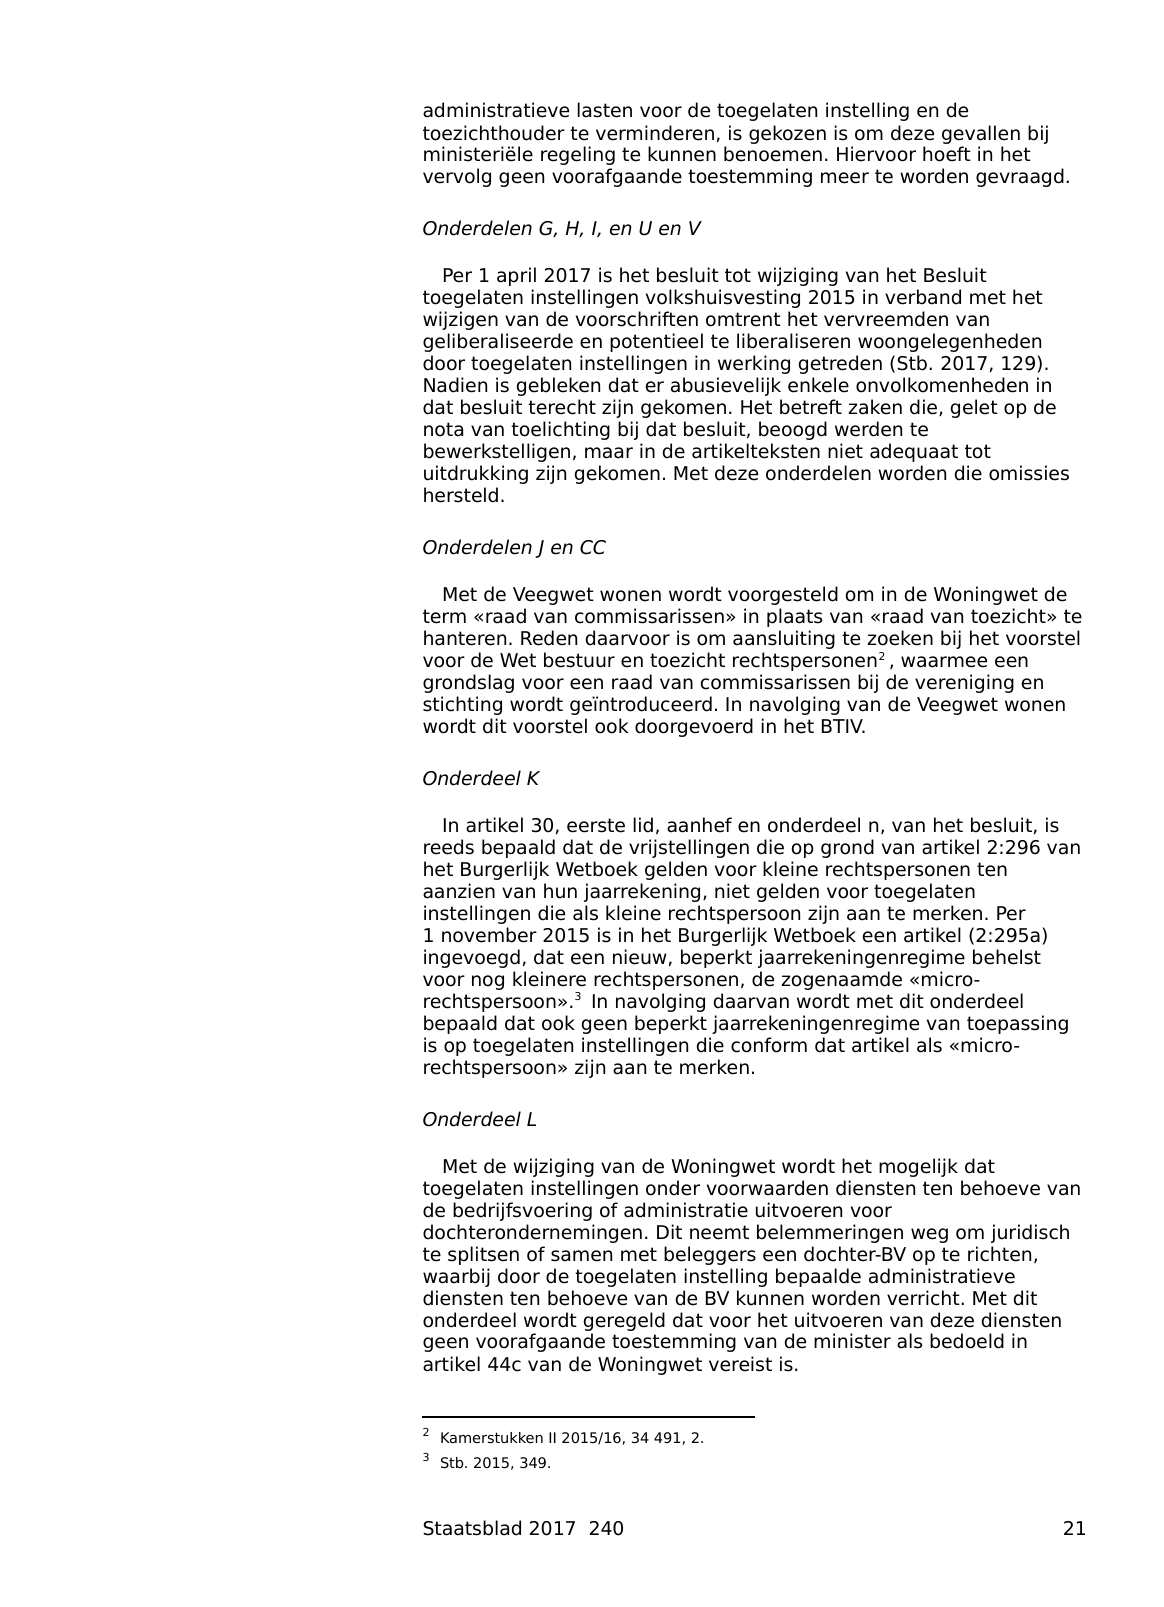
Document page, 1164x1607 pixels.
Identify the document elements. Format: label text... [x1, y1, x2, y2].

subtitle Onderdelen J en CC [422, 537, 1087, 559]
text In artikel 30, eerste lid, aanhef en onderdeel n, van het besluit, is reeds bepaald dat de vrijstellingen die op grond van artikel 2:296 van het Burgerlijk Wetboek gelden voor kleine rechtspersonen ten aanzien van hun jaarrekening, niet gelden voor toegelaten instellingen die als kleine rechtspersoon zijn aan te merken. Per 1 november 2015 is in het Burgerlijk Wetboek een artikel (2:295a) ingevoegd, dat een nieuw, beperkt jaarrekeningenregime behelst voor nog kleinere rechtspersonen, de zogenaamde «micro-rechtspersoon». In navolging daarvan wordt met dit onderdeel bepaald dat ook geen beperkt jaarrekeningenregime van toepassing is op toegelaten instellingen die conform dat artikel als «micro-rechtspersoon» zijn aan te merken. [422, 815, 1087, 1079]
text Met de Veegwet wonen wordt voorgesteld om in de Woningwet de term «raad van commissarissen» in plaats van «raad van toezicht» te hanteren. Reden daarvoor is om aansluiting te zoeken bij het voorstel voor de Wet bestuur en toezicht rechtspersonen, waarmee een grondslag voor een raad van commissarissen bij de vereniging en stichting wordt geïntroduceerd. In navolging van de Veegwet wonen wordt dit voorstel ook doorgevoerd in het BTIV. [422, 584, 1087, 738]
text Per 1 april 2017 is het besluit tot wijziging van het Besluit toegelaten instellingen volkshuisvesting 2015 in verband met het wijzigen van de voorschriften omtrent het vervreemden van geliberaliseerde en potentieel te liberaliseren woongelegenheden door toegelaten instellingen in werking getreden (Stb. 2017, 129). Nadien is gebleken dat er abusievelijk enkele onvolkomenheden in dat besluit terecht zijn gekomen. Het betreft zaken die, gelet op de nota van toelichting bij dat besluit, beoogd werden te bewerkstelligen, maar in de artikelteksten niet adequaat tot uitdrukking zijn gekomen. Met deze onderdelen worden die omissies hersteld. [422, 265, 1087, 507]
text Kamerstukken II 2015/16, 34 491, 2. [422, 1426, 1087, 1448]
subtitle Onderdeel L [422, 1109, 1087, 1131]
subtitle Onderdeel K [422, 768, 1087, 790]
subtitle Onderdelen G, H, I, en U en V [422, 218, 1087, 240]
text administratieve lasten voor de toegelaten instelling en de toezichthouder te verminderen, is gekozen is om deze gevallen bij ministeriële regeling te kunnen benoemen. Hiervoor hoeft in het vervolg geen voorafgaande toestemming meer te worden gevraagd. [422, 100, 1087, 188]
text Met de wijziging van de Woningwet wordt het mogelijk dat toegelaten instellingen onder voorwaarden diensten ten behoeve van de bedrijfsvoering of administratie uitvoeren voor dochterondernemingen. Dit neemt belemmeringen weg om juridisch te splitsen of samen met beleggers een dochter-BV op te richten, waarbij door de toegelaten instelling bepaalde administratieve diensten ten behoeve van de BV kunnen worden verricht. Met dit onderdeel wordt geregeld dat voor het uitvoeren van deze diensten geen voorafgaande toestemming van de minister als bedoeld in artikel 44c van de Woningwet vereist is. [422, 1156, 1087, 1375]
text Stb. 2015, 349. [422, 1451, 1087, 1473]
